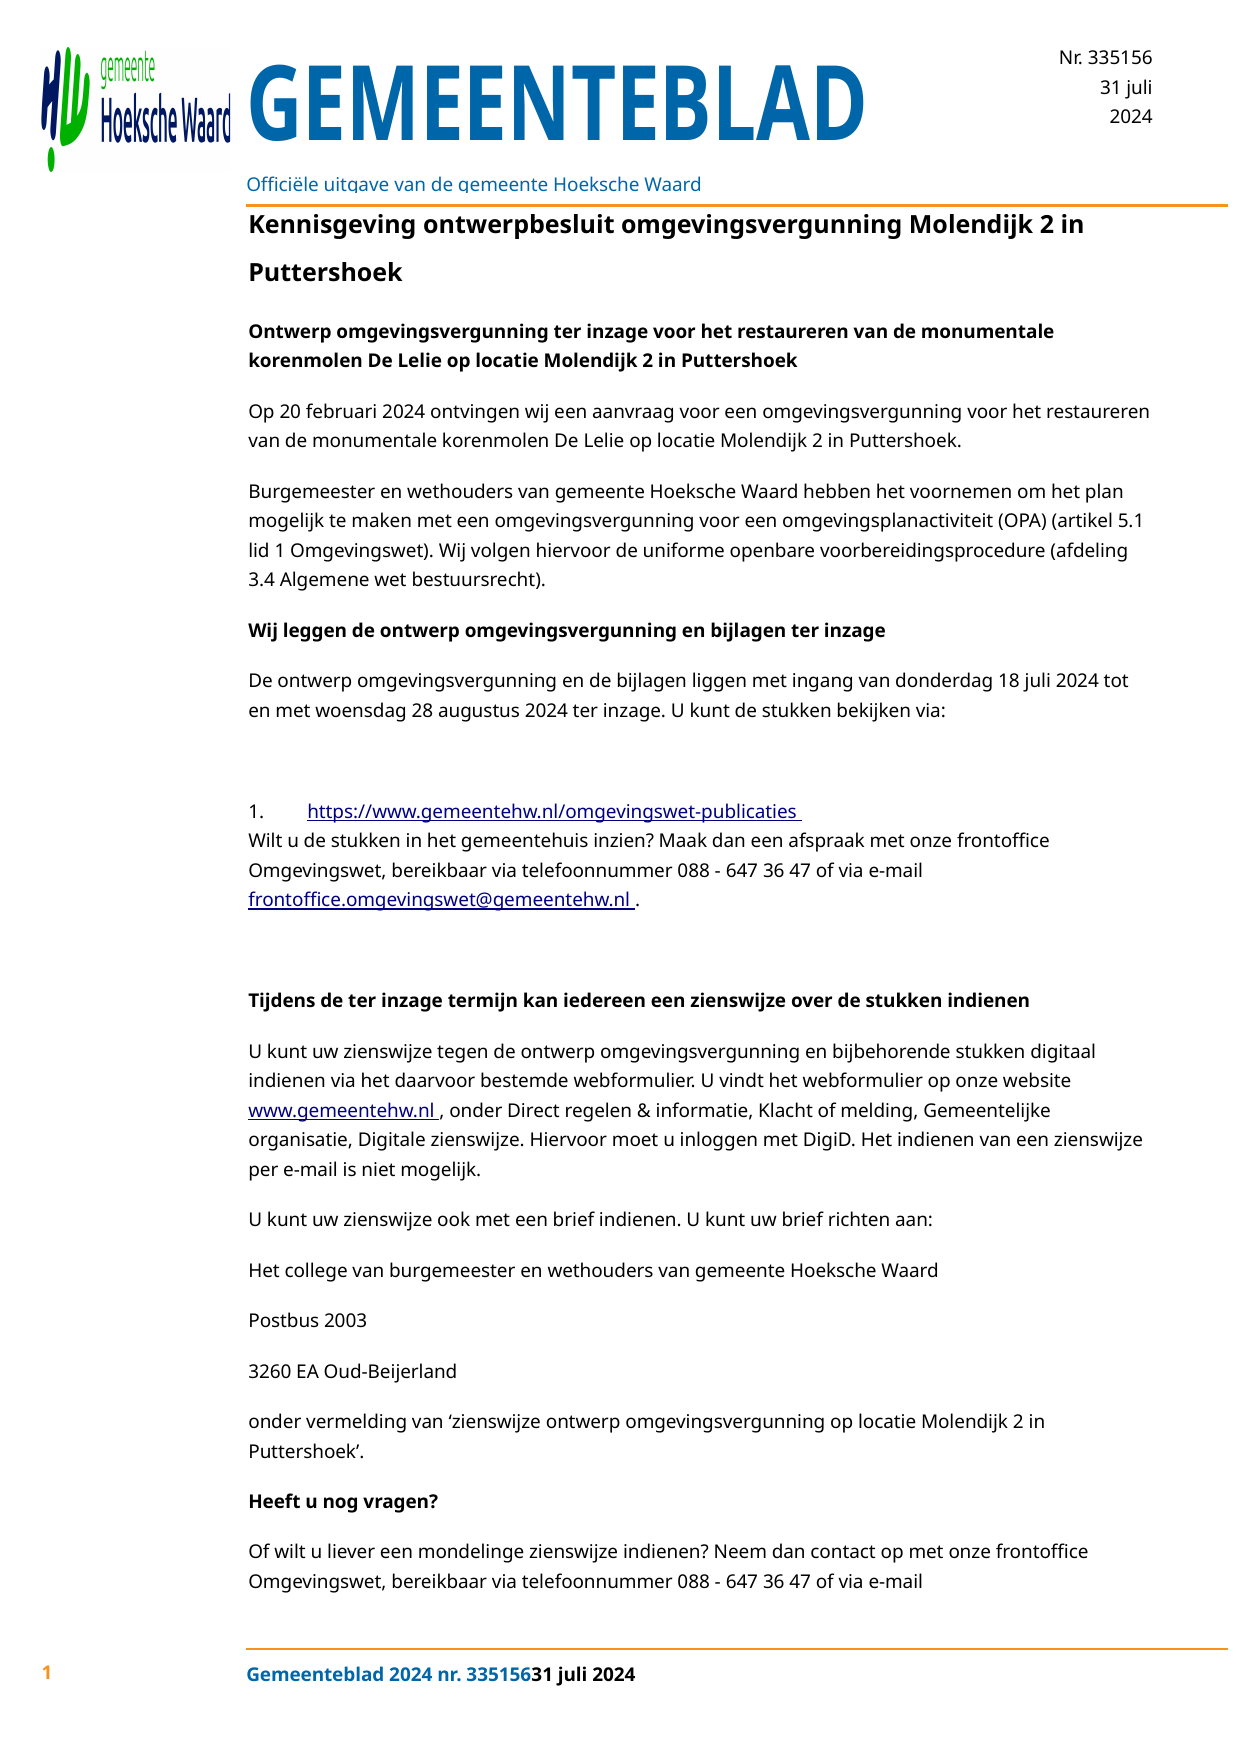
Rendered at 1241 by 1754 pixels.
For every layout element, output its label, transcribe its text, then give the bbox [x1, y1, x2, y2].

text Tijdens de ter inzage termijn kan iedereen een zienswijze over de stukken indienen [248, 987, 1152, 1013]
text U kunt uw zienswijze tegen de ontwerp omgevingsvergunning en bijbehorende stukken digitaal indienen via het daarvoor bestemde webformulier. U vindt het webformulier op onze website www.gemeentehw.nl , onder Direct regelen & informatie, Klacht of melding, Gemeentelijke organisatie, Digitale zienswijze. Hiervoor moet u inloggen met DigiD. Het indienen van een zienswijze per e-mail is niet mogelijk. [248, 1038, 1152, 1182]
text Het college van burgemeester en wethouders van gemeente Hoeksche Waard [248, 1257, 1152, 1283]
text Wij leggen de ontwerp omgevingsvergunning en bijlagen ter inzage [248, 617, 1152, 643]
picture [41, 47, 231, 172]
text U kunt uw zienswijze ook met een brief indienen. U kunt uw brief richten aan: [248, 1207, 1152, 1232]
text De ontwerp omgevingsvergunning en de bijlagen liggen met ingang van donderdag 18 juli 2024 tot en met woensdag 28 augustus 2024 ter inzage. U kunt de stukken bekijken via: [248, 667, 1152, 723]
text Heeft u nog vragen? [248, 1488, 1152, 1514]
text Of wilt u liever een mondelinge zienswijze indienen? Neem dan contact op met onze frontoffice Omgevingswet, bereikbaar via telefoonnummer 088 - 647 36 47 of via e-mail [248, 1539, 1152, 1594]
text Kennisgeving ontwerpbesluit omgevingsvergunning Molendijk 2 in Puttershoek [248, 207, 1152, 288]
text Wilt u de stukken in het gemeentehuis inzien? Maak dan een afspraak met onze frontoffice Omgevingswet, bereikbaar via telefoonnummer 088 - 647 36 47 of via e-mail frontoffice.omgevingswet@gemeentehw.nl . [248, 827, 1152, 912]
text Postbus 2003 [248, 1307, 1152, 1333]
text Ontwerp omgevingsvergunning ter inzage voor het restaureren van de monumentale korenmolen De Lelie op locatie Molendijk 2 in Puttershoek [248, 318, 1152, 373]
text onder vermelding van ‘zienswijze ontwerp omgevingsvergunning op locatie Molendijk 2 in Puttershoek’. [248, 1408, 1152, 1464]
text Burgemeester en wethouders van gemeente Hoeksche Waard hebben het voornemen om het plan mogelijk te maken met een omgevingsvergunning voor een omgevingsplanactiviteit (OPA) (artikel 5.1 lid 1 Omgevingswet). Wij volgen hiervoor de uniforme openbare voorbereidingsprocedure (afdeling 3.4 Algemene wet bestuursrecht). [248, 478, 1152, 592]
list https://www.gemeentehw.nl/omgevingswet-publicaties [248, 798, 1152, 824]
text Op 20 februari 2024 ontvingen wij een aanvraag voor een omgevingsvergunning voor het restaureren van de monumentale korenmolen De Lelie op locatie Molendijk 2 in Puttershoek. [248, 398, 1152, 453]
text 3260 EA Oud-Beijerland [248, 1358, 1152, 1384]
